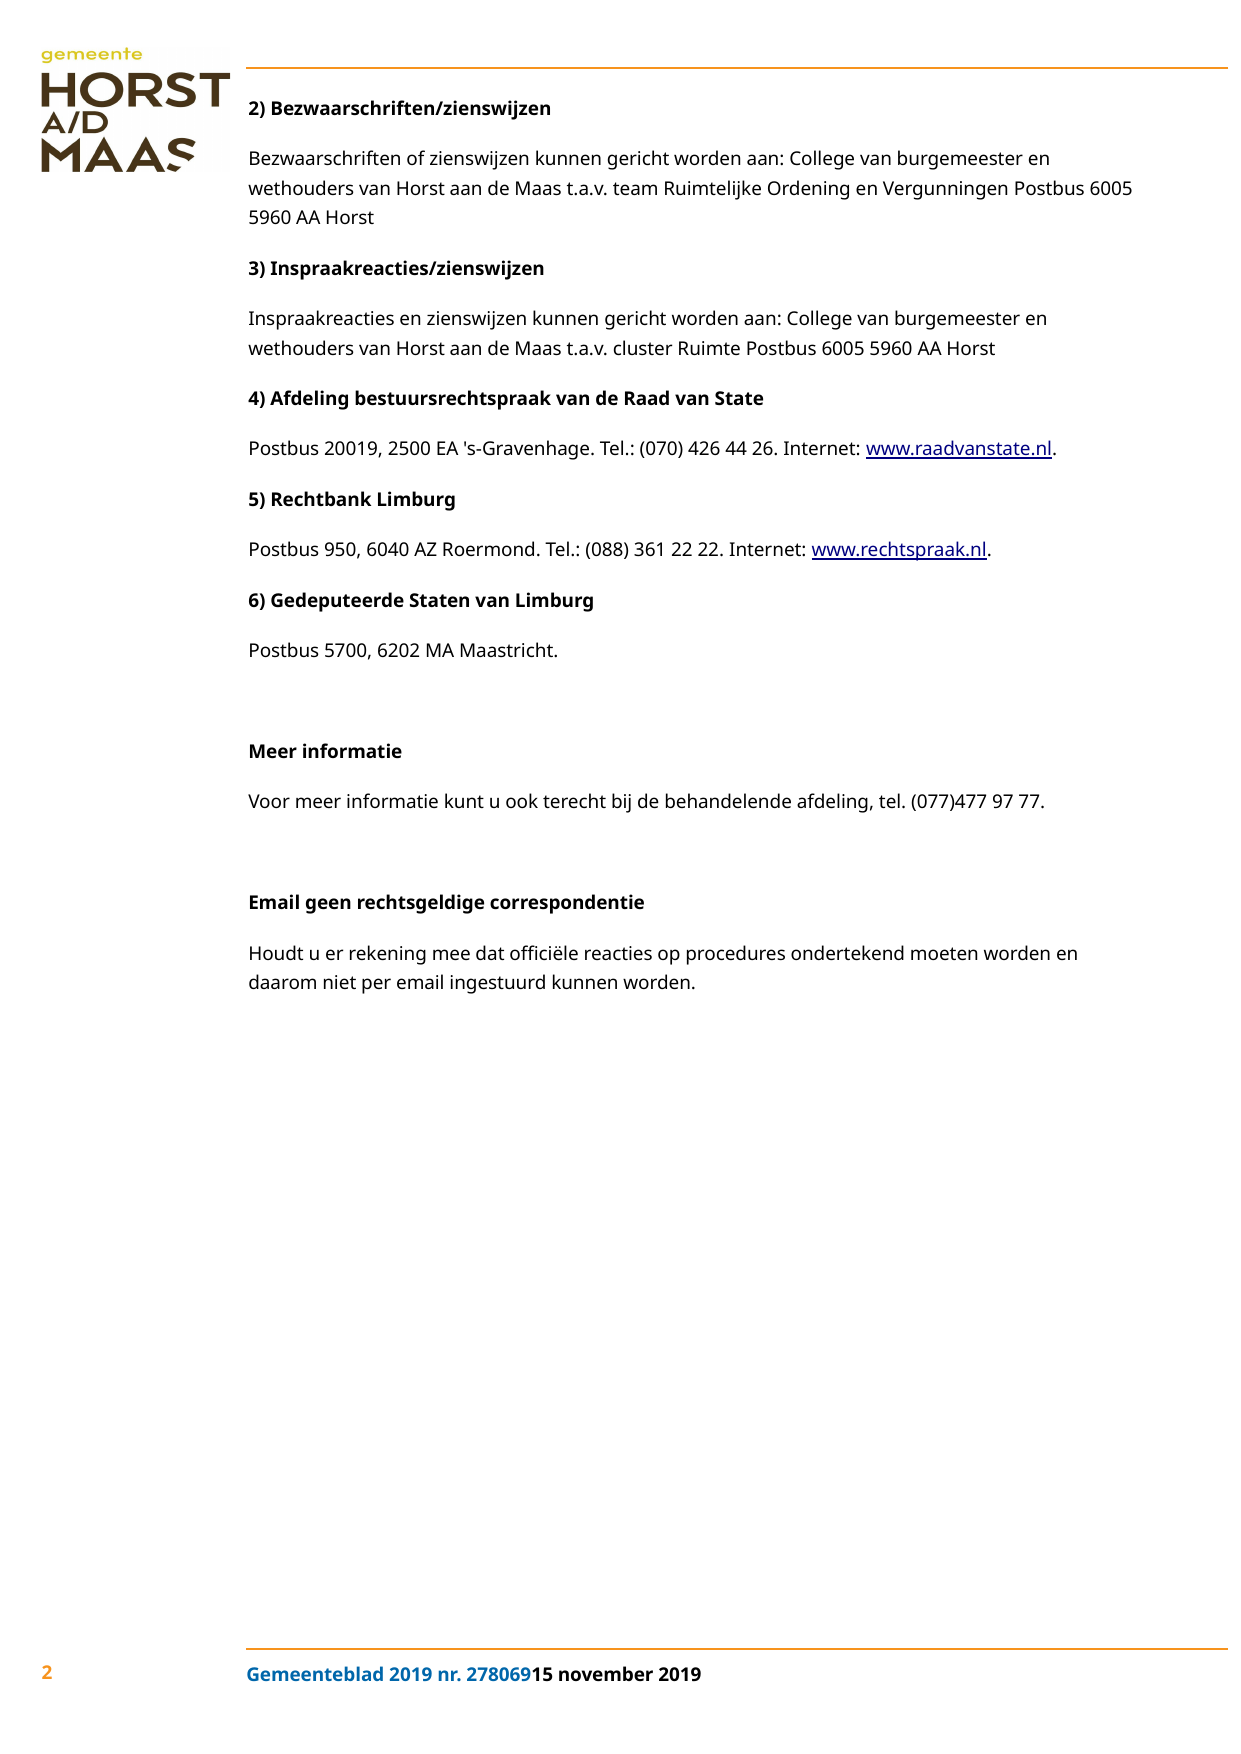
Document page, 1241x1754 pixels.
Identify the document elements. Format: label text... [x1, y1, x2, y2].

text Inspraakreacties en zienswijzen kunnen gericht worden aan: College van burgemeester en wethouders van Horst aan de Maas t.a.v. cluster Ruimte Postbus 6005 5960 AA Horst [248, 305, 1152, 361]
text Houdt u er rekening mee dat officiële reacties op procedures ondertekend moeten worden en daarom niet per email ingestuurd kunnen worden. [248, 940, 1152, 995]
text Voor meer informatie kunt u ook terecht bij de behandelende afdeling, tel. (077)477 97 77. [248, 788, 1152, 814]
picture [41, 47, 231, 172]
text 2) Bezwaarschriften/zienswijzen [248, 95, 1152, 121]
text Bezwaarschriften of zienswijzen kunnen gericht worden aan: College van burgemeester en wethouders van Horst aan de Maas t.a.v. team Ruimtelijke Ordening en Vergunningen Postbus 6005 5960 AA Horst [248, 145, 1152, 230]
text Postbus 5700, 6202 MA Maastricht. [248, 637, 1152, 663]
text Meer informatie [248, 738, 1152, 764]
text 3) Inspraakreacties/zienswijzen [248, 255, 1152, 281]
text Email geen rechtsgeldige correspondentie [248, 889, 1152, 915]
text Postbus 20019, 2500 EA 's-Gravenhage. Tel.: (070) 426 44 26. Internet: www.raadvanstate.nl. [248, 436, 1152, 461]
text 6) Gedeputeerde Staten van Limburg [248, 587, 1152, 613]
text Postbus 950, 6040 AZ Roermond. Tel.: (088) 361 22 22. Internet: www.rechtspraak.nl. [248, 536, 1152, 562]
text 4) Afdeling bestuursrechtspraak van de Raad van State [248, 385, 1152, 411]
text 5) Rechtbank Limburg [248, 486, 1152, 512]
